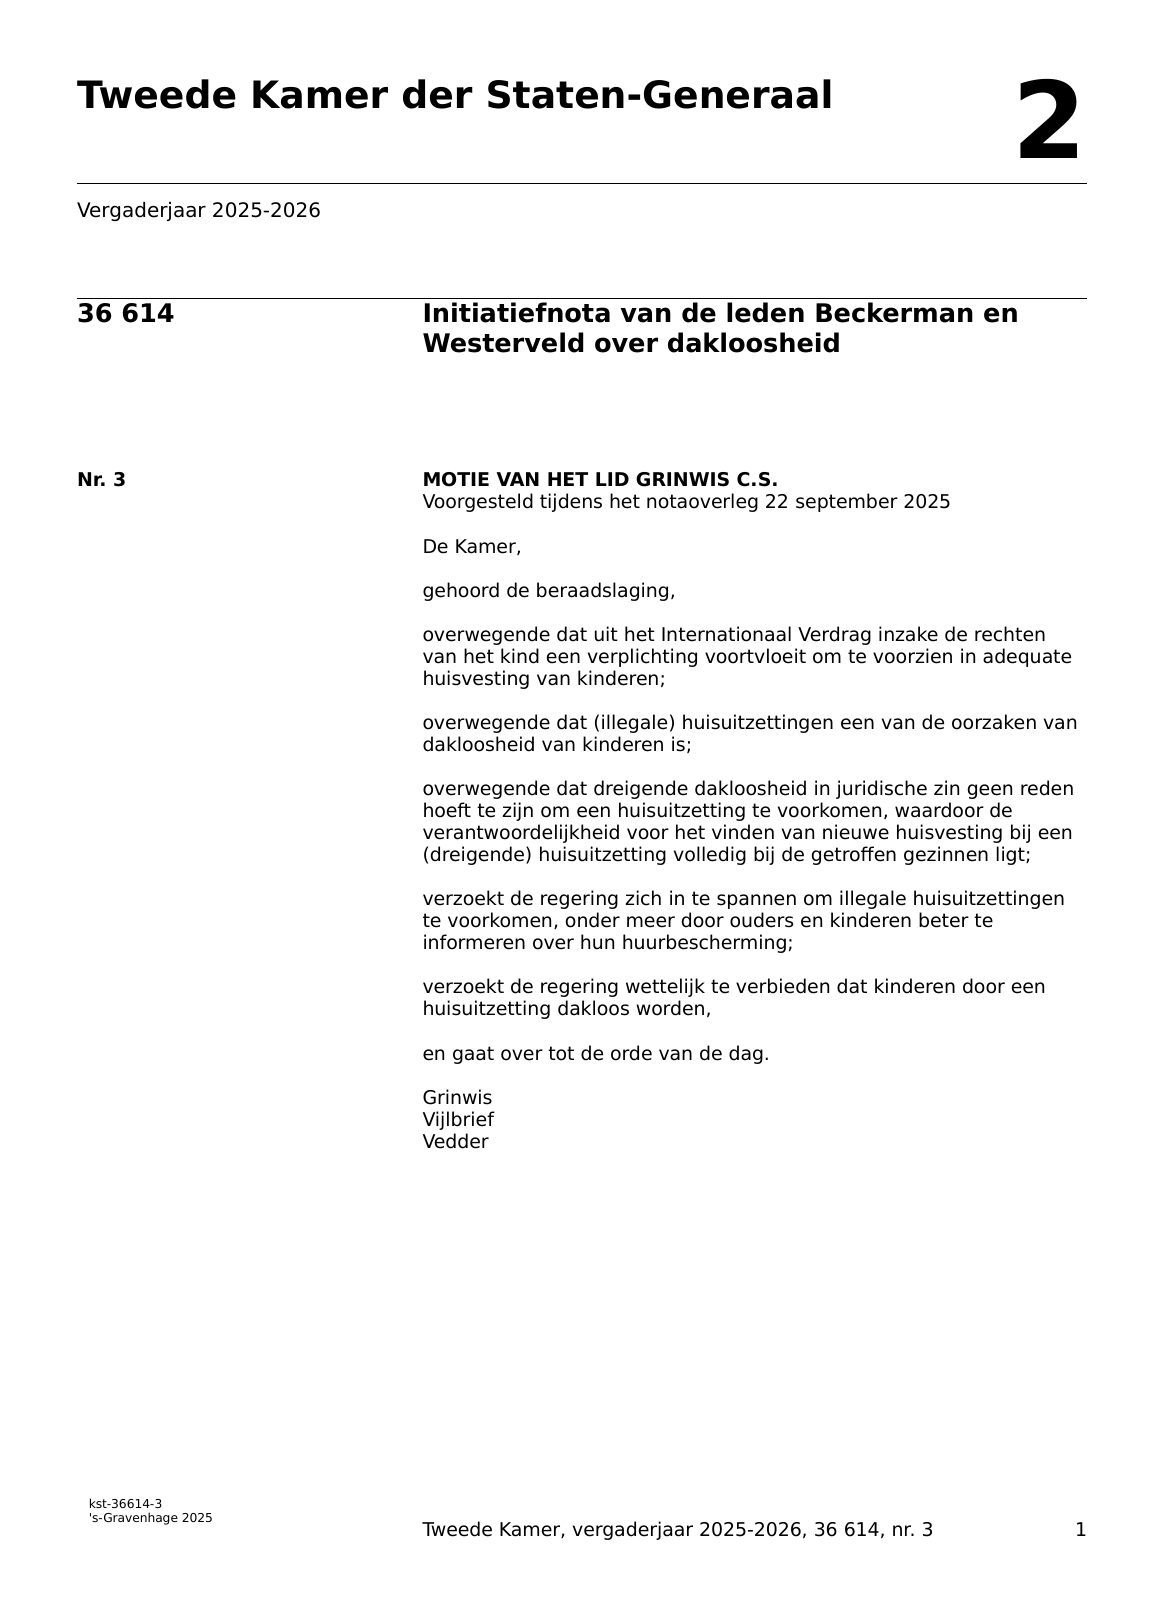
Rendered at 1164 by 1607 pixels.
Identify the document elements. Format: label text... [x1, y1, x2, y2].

text Voorgesteld tijdens het notaoverleg 22 september 2025 [422, 491, 1087, 513]
subtitle 36 614 Initiatiefnota van de leden Beckerman en Westerveld over dakloosheid [77, 299, 1087, 358]
text en gaat over tot de orde van de dag. [422, 1042, 1087, 1064]
text kst-36614-3 [88, 1497, 323, 1511]
subtitle Nr. 3 MOTIE VAN HET LID GRINWIS C.S. [77, 469, 1087, 491]
text overwegende dat (illegale) huisuitzettingen een van de oorzaken van dakloosheid van kinderen is; [422, 712, 1087, 756]
text Grinwis [422, 1087, 1087, 1109]
table_header Tweede Kamer der Staten-Generaal [77, 59, 886, 183]
text Vedder [422, 1131, 1087, 1153]
text overwegende dat dreigende dakloosheid in juridische zin geen reden hoeft te zijn om een huisuitzetting te voorkomen, waardoor de verantwoordelijkheid voor het vinden van nieuwe huisvesting bij een (dreigende) huisuitzetting volledig bij de getroffen gezinnen ligt; [422, 778, 1087, 866]
table_cell Vergaderjaar 2025-2026 [77, 184, 1087, 298]
table_header 2 [886, 59, 1087, 183]
text De Kamer, [422, 536, 1087, 557]
text 's-Gravenhage 2025 [88, 1511, 323, 1525]
text overwegende dat uit het Internationaal Verdrag inzake de rechten van het kind een verplichting voortvloeit om te voorzien in adequate huisvesting van kinderen; [422, 624, 1087, 690]
text gehoord de beraadslaging, [422, 580, 1087, 602]
text verzoekt de regering zich in te spannen om illegale huisuitzettingen te voorkomen, onder meer door ouders en kinderen beter te informeren over hun huurbescherming; [422, 888, 1087, 954]
text Vijlbrief [422, 1109, 1087, 1131]
text verzoekt de regering wettelijk te verbieden dat kinderen door een huisuitzetting dakloos worden, [422, 976, 1087, 1020]
